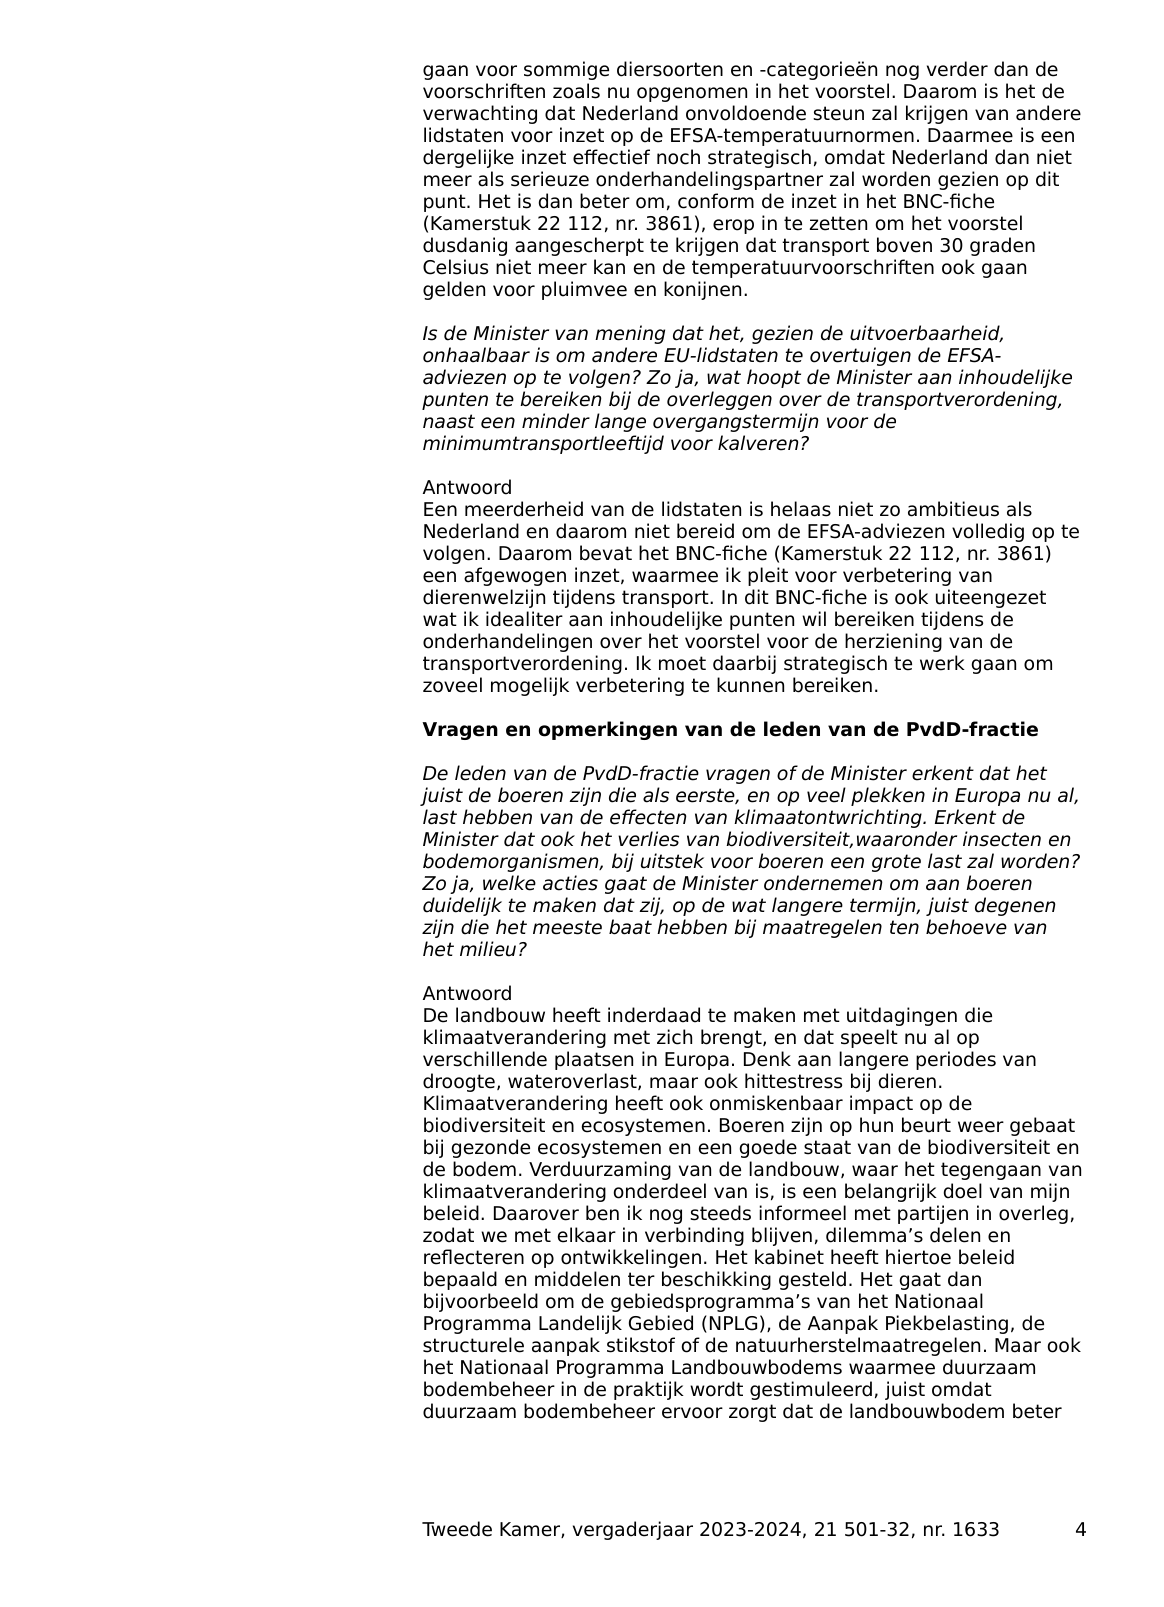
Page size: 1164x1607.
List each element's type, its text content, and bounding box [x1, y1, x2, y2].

text De leden van de PvdD-fractie vragen of de Minister erkent dat het juist de boeren zijn die als eerste, en op veel plekken in Europa nu al, last hebben van de effecten van klimaatontwrichting. Erkent de Minister dat ook het verlies van biodiversiteit,waaronder insecten en bodemorganismen, bij uitstek voor boeren een grote last zal worden? Zo ja, welke acties gaat de Minister ondernemen om aan boeren duidelijk te maken dat zij, op de wat langere termijn, juist degenen zijn die het meeste baat hebben bij maatregelen ten behoeve van het milieu? [422, 763, 1087, 961]
text Antwoord [422, 477, 1087, 499]
text De landbouw heeft inderdaad te maken met uitdagingen die klimaatverandering met zich brengt, en dat speelt nu al op verschillende plaatsen in Europa. Denk aan langere periodes van droogte, wateroverlast, maar ook hittestress bij dieren. Klimaatverandering heeft ook onmiskenbaar impact op de biodiversiteit en ecosystemen. Boeren zijn op hun beurt weer gebaat bij gezonde ecosystemen en een goede staat van de biodiversiteit en de bodem. Verduurzaming van de landbouw, waar het tegengaan van klimaatverandering onderdeel van is, is een belangrijk doel van mijn beleid. Daarover ben ik nog steeds informeel met partijen in overleg, zodat we met elkaar in verbinding blijven, dilemma’s delen en reflecteren op ontwikkelingen. Het kabinet heeft hiertoe beleid bepaald en middelen ter beschikking gesteld. Het gaat dan bijvoorbeeld om de gebiedsprogramma’s van het Nationaal Programma Landelijk Gebied (NPLG), de Aanpak Piekbelasting, de structurele aanpak stikstof of de natuurherstelmaatregelen. Maar ook het Nationaal Programma Landbouwbodems waarmee duurzaam bodembeheer in de praktijk wordt gestimuleerd, juist omdat duurzaam bodembeheer ervoor zorgt dat de landbouwbodem beter [422, 1005, 1087, 1423]
text gaan voor sommige diersoorten en -categorieën nog verder dan de voorschriften zoals nu opgenomen in het voorstel. Daarom is het de verwachting dat Nederland onvoldoende steun zal krijgen van andere lidstaten voor inzet op de EFSA-temperatuurnormen. Daarmee is een dergelijke inzet effectief noch strategisch, omdat Nederland dan niet meer als serieuze onderhandelingspartner zal worden gezien op dit punt. Het is dan beter om, conform de inzet in het BNC-fiche (Kamerstuk 22 112, nr. 3861), erop in te zetten om het voorstel dusdanig aangescherpt te krijgen dat transport boven 30 graden Celsius niet meer kan en de temperatuurvoorschriften ook gaan gelden voor pluimvee en konijnen. [422, 59, 1087, 301]
subtitle Vragen en opmerkingen van de leden van de PvdD-fractie [422, 719, 1087, 741]
text Antwoord [422, 983, 1087, 1005]
text Een meerderheid van de lidstaten is helaas niet zo ambitieus als Nederland en daarom niet bereid om de EFSA-adviezen volledig op te volgen. Daarom bevat het BNC-fiche (Kamerstuk 22 112, nr. 3861) een afgewogen inzet, waarmee ik pleit voor verbetering van dierenwelzijn tijdens transport. In dit BNC-fiche is ook uiteengezet wat ik idealiter aan inhoudelijke punten wil bereiken tijdens de onderhandelingen over het voorstel voor de herziening van de transportverordening. Ik moet daarbij strategisch te werk gaan om zoveel mogelijk verbetering te kunnen bereiken. [422, 499, 1087, 697]
text Is de Minister van mening dat het, gezien de uitvoerbaarheid, onhaalbaar is om andere EU-lidstaten te overtuigen de EFSA-adviezen op te volgen? Zo ja, wat hoopt de Minister aan inhoudelijke punten te bereiken bij de overleggen over de transportverordening, naast een minder lange overgangstermijn voor de minimumtransportleeftijd voor kalveren? [422, 323, 1087, 455]
